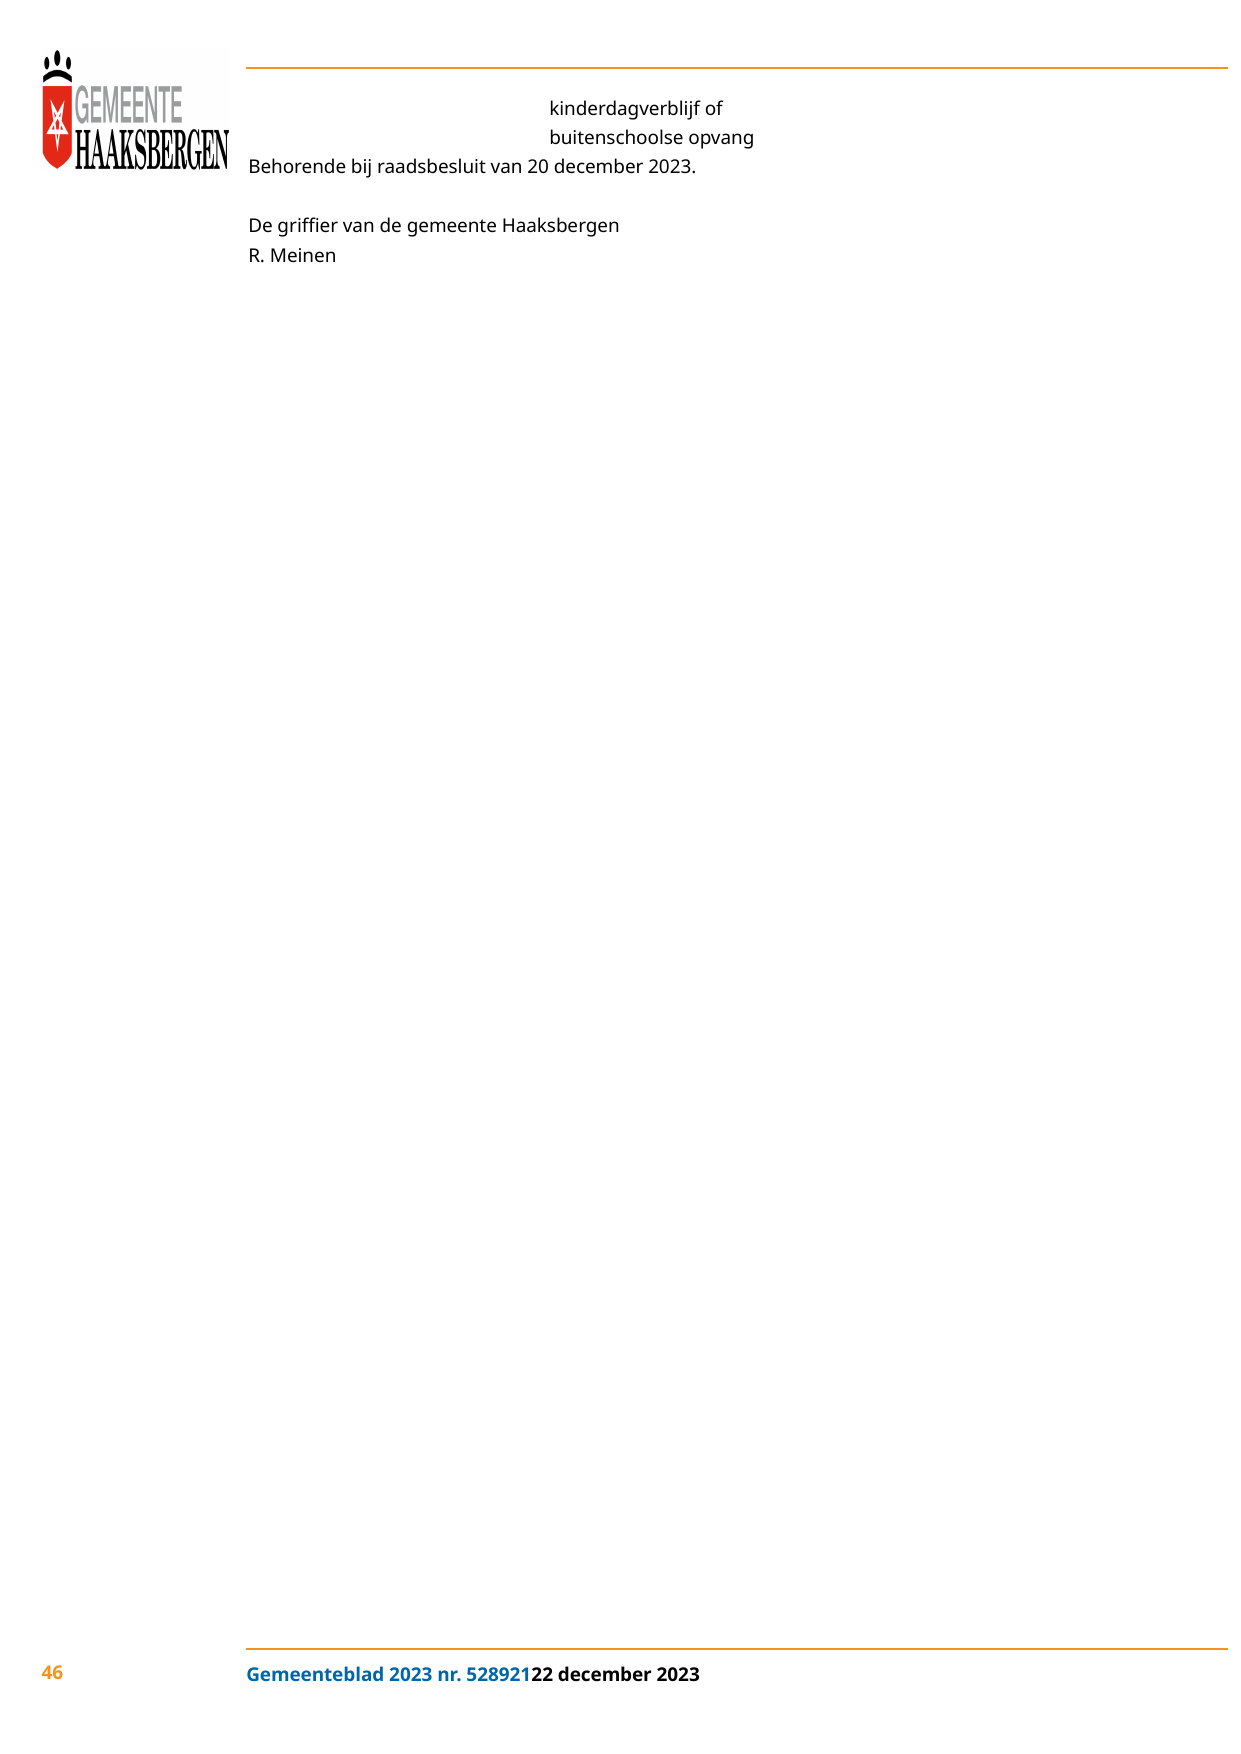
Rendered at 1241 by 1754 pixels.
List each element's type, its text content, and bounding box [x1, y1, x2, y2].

text Behorende bij raadsbesluit van 20 december 2023. [248, 153, 1152, 179]
table_cell kinderdagverblijf of buitenschoolse opvang [549, 95, 850, 150]
text De griffier van de gemeente Haaksbergen [248, 212, 1152, 238]
text R. Meinen [248, 242, 1152, 268]
table_cell [850, 95, 1152, 150]
table_cell [248, 95, 549, 150]
picture [41, 47, 231, 172]
